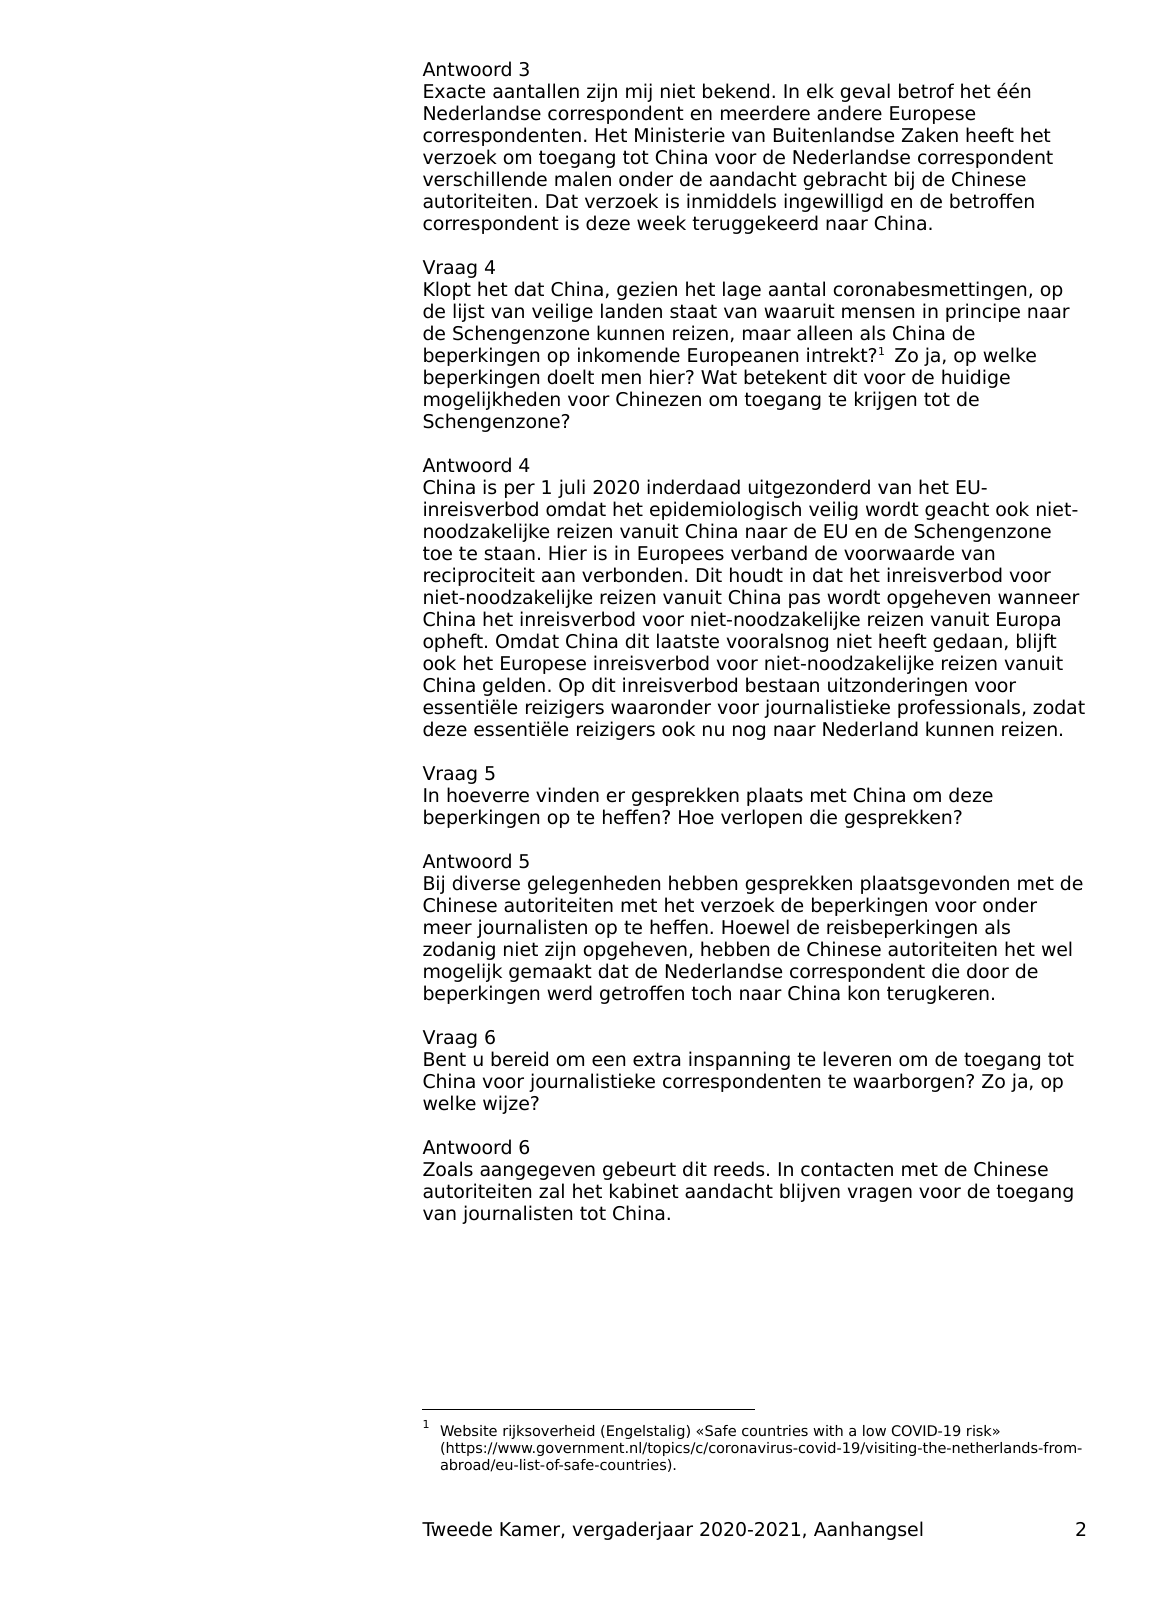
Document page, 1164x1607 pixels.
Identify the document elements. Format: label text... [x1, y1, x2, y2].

text China is per 1 juli 2020 inderdaad uitgezonderd van het EU-inreisverbod omdat het epidemiologisch veilig wordt geacht ook niet-noodzakelijke reizen vanuit China naar de EU en de Schengenzone toe te staan. Hier is in Europees verband de voorwaarde van reciprociteit aan verbonden. Dit houdt in dat het inreisverbod voor niet-noodzakelijke reizen vanuit China pas wordt opgeheven wanneer China het inreisverbod voor niet-noodzakelijke reizen vanuit Europa opheft. Omdat China dit laatste vooralsnog niet heeft gedaan, blijft ook het Europese inreisverbod voor niet-noodzakelijke reizen vanuit China gelden. Op dit inreisverbod bestaan uitzonderingen voor essentiële reizigers waaronder voor journalistieke professionals, zodat deze essentiële reizigers ook nu nog naar Nederland kunnen reizen. [422, 477, 1087, 741]
text Antwoord 5 [422, 851, 1087, 873]
text Bent u bereid om een extra inspanning te leveren om de toegang tot China voor journalistieke correspondenten te waarborgen? Zo ja, op welke wijze? [422, 1049, 1087, 1115]
text Antwoord 6 [422, 1137, 1087, 1159]
text Website rijksoverheid (Engelstalig) «Safe countries with a low COVID-19 risk» (https://www.government.nl/topics/c/coronavirus-covid-19/visiting-the-netherlands-from-abroad/eu-list-of-safe-countries). [422, 1418, 1087, 1474]
text Vraag 4 [422, 257, 1087, 279]
text Antwoord 3 [422, 59, 1087, 81]
text In hoeverre vinden er gesprekken plaats met China om deze beperkingen op te heffen? Hoe verlopen die gesprekken? [422, 785, 1087, 829]
text Klopt het dat China, gezien het lage aantal coronabesmettingen, op de lijst van veilige landen staat van waaruit mensen in principe naar de Schengenzone kunnen reizen, maar alleen als China de beperkingen op inkomende Europeanen intrekt? Zo ja, op welke beperkingen doelt men hier? Wat betekent dit voor de huidige mogelijkheden voor Chinezen om toegang te krijgen tot de Schengenzone? [422, 279, 1087, 433]
text Vraag 5 [422, 763, 1087, 785]
text Zoals aangegeven gebeurt dit reeds. In contacten met de Chinese autoriteiten zal het kabinet aandacht blijven vragen voor de toegang van journalisten tot China. [422, 1159, 1087, 1225]
text Exacte aantallen zijn mij niet bekend. In elk geval betrof het één Nederlandse correspondent en meerdere andere Europese correspondenten. Het Ministerie van Buitenlandse Zaken heeft het verzoek om toegang tot China voor de Nederlandse correspondent verschillende malen onder de aandacht gebracht bij de Chinese autoriteiten. Dat verzoek is inmiddels ingewilligd en de betroffen correspondent is deze week teruggekeerd naar China. [422, 81, 1087, 235]
text Bij diverse gelegenheden hebben gesprekken plaatsgevonden met de Chinese autoriteiten met het verzoek de beperkingen voor onder meer journalisten op te heffen. Hoewel de reisbeperkingen als zodanig niet zijn opgeheven, hebben de Chinese autoriteiten het wel mogelijk gemaakt dat de Nederlandse correspondent die door de beperkingen werd getroffen toch naar China kon terugkeren. [422, 873, 1087, 1005]
text Vraag 6 [422, 1027, 1087, 1049]
text Antwoord 4 [422, 455, 1087, 477]
